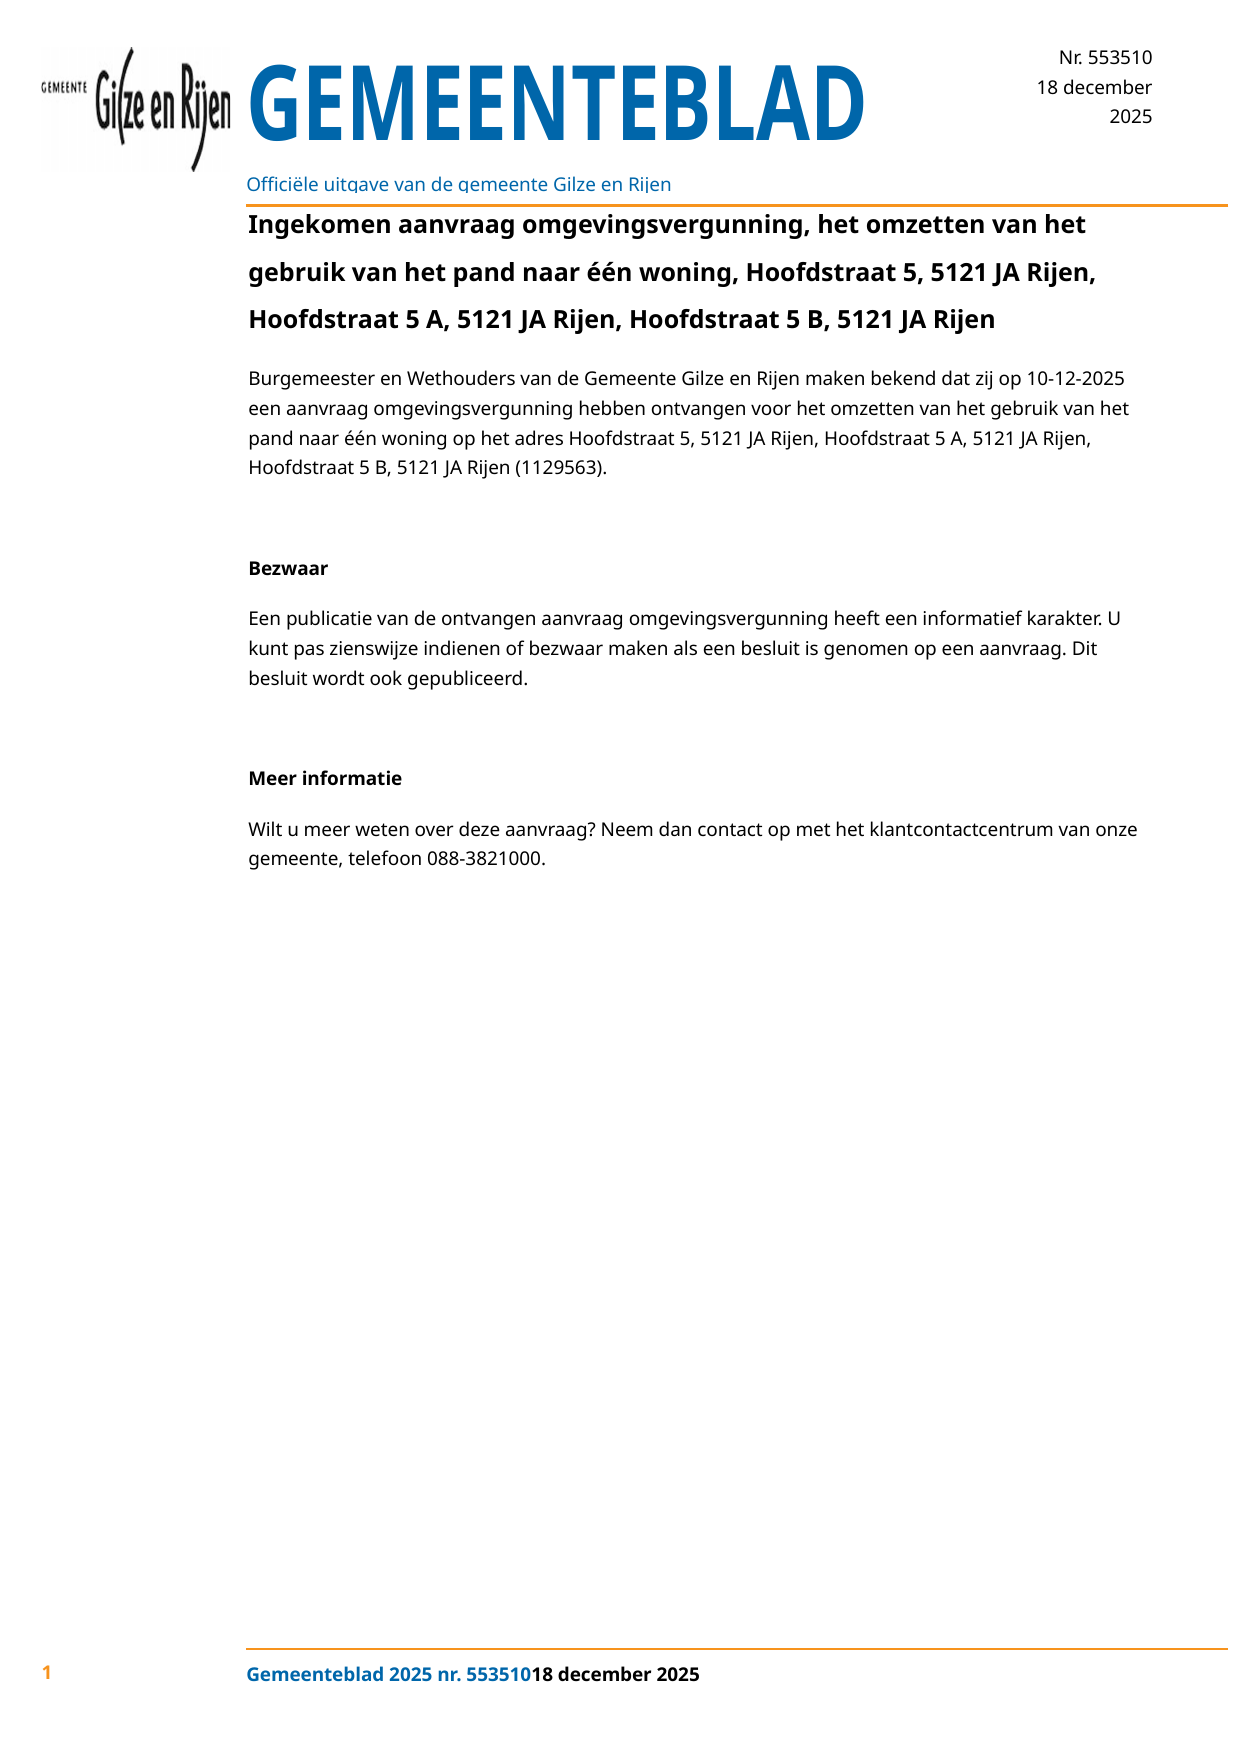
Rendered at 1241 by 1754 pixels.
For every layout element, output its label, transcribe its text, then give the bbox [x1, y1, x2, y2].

text Een publicatie van de ontvangen aanvraag omgevingsvergunning heeft een informatief karakter. U kunt pas zienswijze indienen of bezwaar maken als een besluit is genomen op een aanvraag. Dit besluit wordt ook gepubliceerd. [248, 606, 1152, 690]
text Burgemeester en Wethouders van de Gemeente Gilze en Rijen maken bekend dat zij op 10-12-2025 een aanvraag omgevingsvergunning hebben ontvangen voor het omzetten van het gebruik van het pand naar één woning op het adres Hoofdstraat 5, 5121 JA Rijen, Hoofdstraat 5 A, 5121 JA Rijen, Hoofdstraat 5 B, 5121 JA Rijen (1129563). [248, 366, 1152, 480]
text Ingekomen aanvraag omgevingsvergunning, het omzetten van het gebruik van het pand naar één woning, Hoofdstraat 5, 5121 JA Rijen, Hoofdstraat 5 A, 5121 JA Rijen, Hoofdstraat 5 B, 5121 JA Rijen [248, 207, 1152, 336]
text Wilt u meer weten over deze aanvraag? Neem dan contact op met het klantcontactcentrum van onze gemeente, telefoon 088-3821000. [248, 816, 1152, 871]
text Meer informatie [248, 766, 1152, 791]
text Bezwaar [248, 555, 1152, 581]
picture [41, 47, 231, 172]
